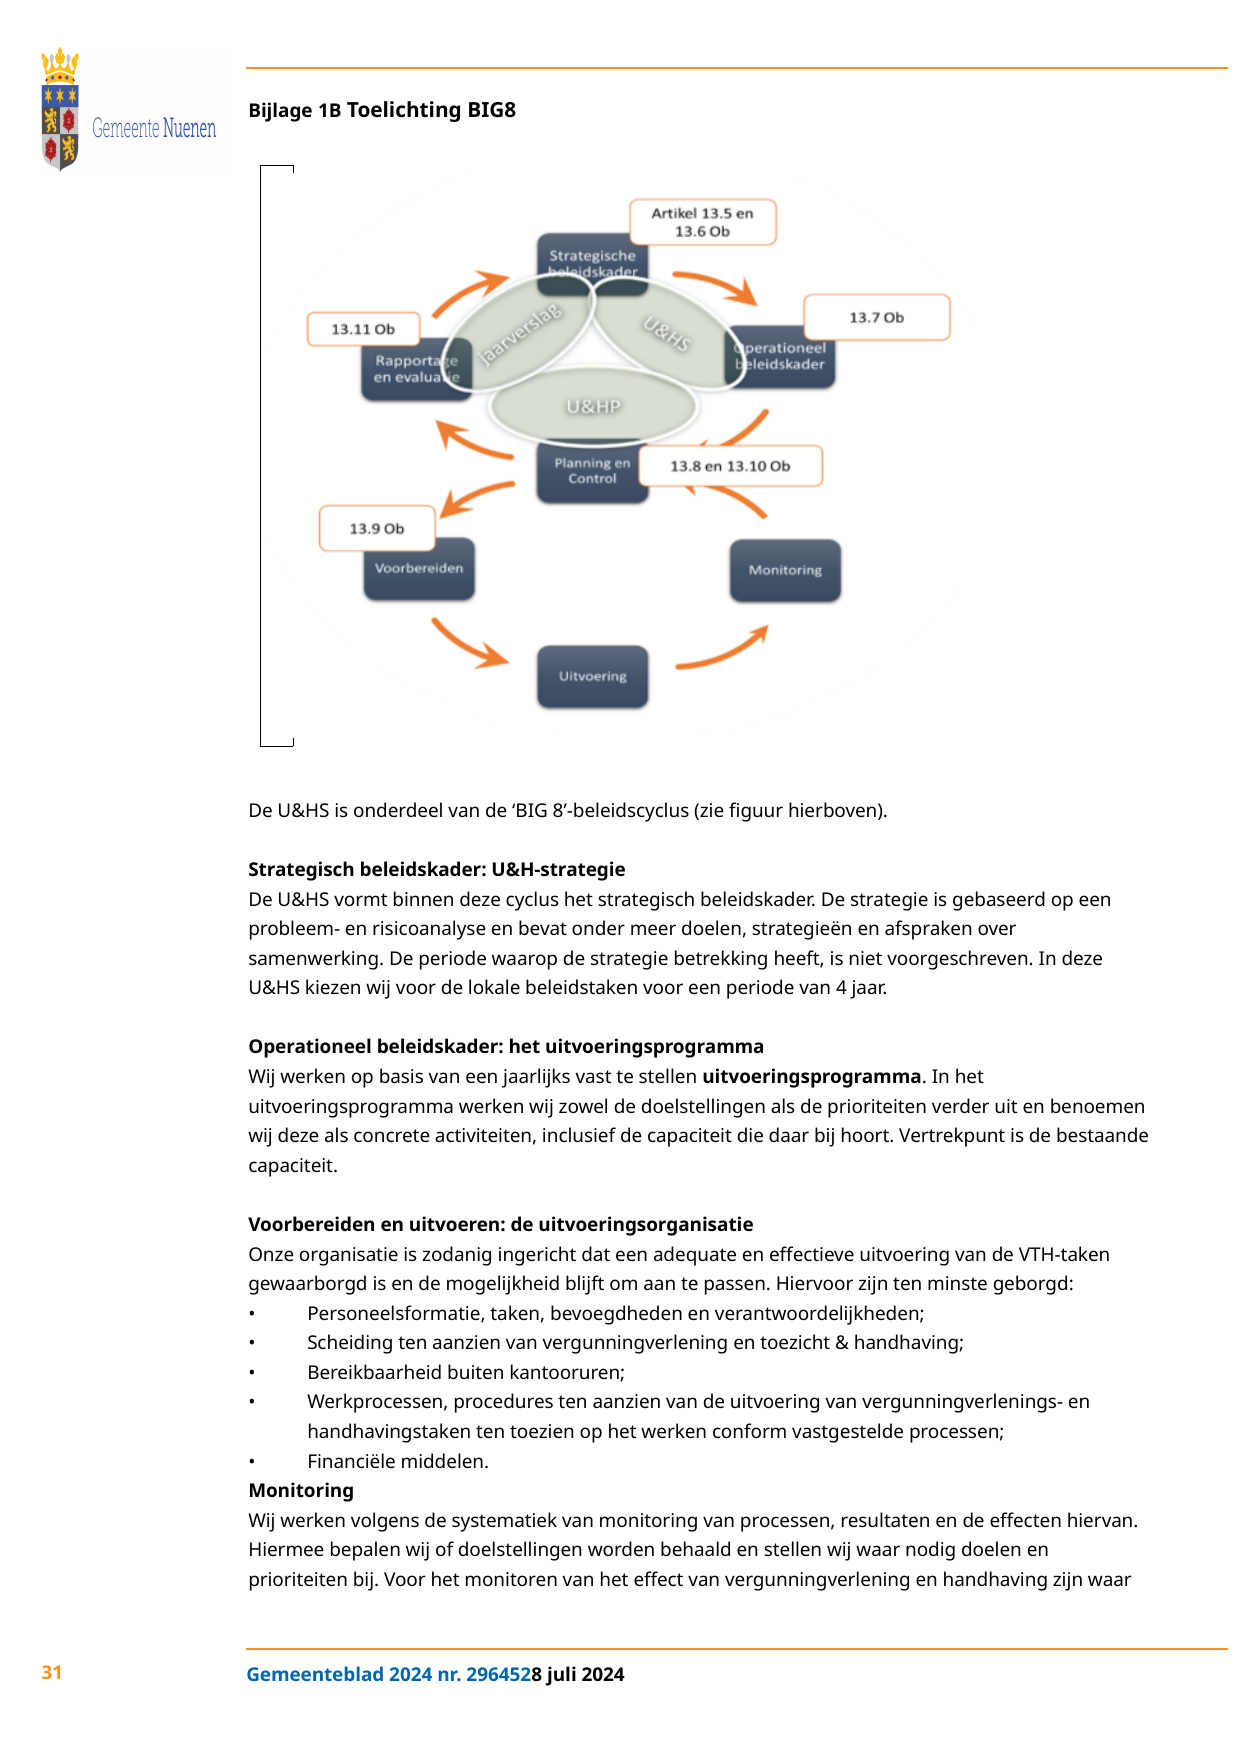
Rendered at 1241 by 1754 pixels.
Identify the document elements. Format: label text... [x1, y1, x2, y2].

text Monitoring [248, 1477, 1152, 1503]
text Wij werken volgens de systematiek van monitoring van processen, resultaten en de effecten hiervan. Hiermee bepalen wij of doelstellingen worden behaald en stellen wij waar nodig doelen en prioriteiten bij. Voor het monitoren van het effect van vergunningverlening en handhaving zijn waar [248, 1507, 1152, 1592]
list Personeelsformatie, taken, bevoegdheden en verantwoordelijkheden; [248, 1300, 1152, 1326]
text Bijlage 1B Toelichting BIG8 [248, 95, 1152, 123]
list Financiële middelen. [248, 1448, 1152, 1474]
picture [268, 173, 978, 738]
text De U&HS vormt binnen deze cyclus het strategisch beleidskader. De strategie is gebaseerd op een probleem- en risicoanalyse en bevat onder meer doelen, strategieën en afspraken over samenwerking. De periode waarop de strategie betrekking heeft, is niet voorgeschreven. In deze U&HS kiezen wij voor de lokale beleidstaken voor een periode van 4 jaar. [248, 886, 1152, 1000]
picture [41, 47, 231, 172]
list Werkprocessen, procedures ten aanzien van de uitvoering van vergunningverlenings- en handhavingstaken ten toezien op het werken conform vastgestelde processen; [248, 1389, 1152, 1444]
text Onze organisatie is zodanig ingericht dat een adequate en effectieve uitvoering van de VTH-taken gewaarborgd is en de mogelijkheid blijft om aan te passen. Hiervoor zijn ten minste geborgd: [248, 1241, 1152, 1296]
text Operationeel beleidskader: het uitvoeringsprogramma [248, 1034, 1152, 1059]
list Scheiding ten aanzien van vergunningverlening en toezicht & handhaving; [248, 1329, 1152, 1355]
text Wij werken op basis van een jaarlijks vast te stellen uitvoeringsprogramma. In het uitvoeringsprogramma werken wij zowel de doelstellingen als de prioriteiten verder uit en benoemen wij deze als concrete activiteiten, inclusief de capaciteit die daar bij hoort. Vertrekpunt is de bestaande capaciteit. [248, 1063, 1152, 1178]
text Strategisch beleidskader: U&H-strategie [248, 856, 1152, 882]
text Voorbereiden en uitvoeren: de uitvoeringsorganisatie [248, 1211, 1152, 1237]
text De U&HS is onderdeel van de ‘BIG 8’-beleidscyclus (zie figuur hierboven). [248, 797, 1152, 823]
list Bereikbaarheid buiten kantooruren; [248, 1359, 1152, 1385]
